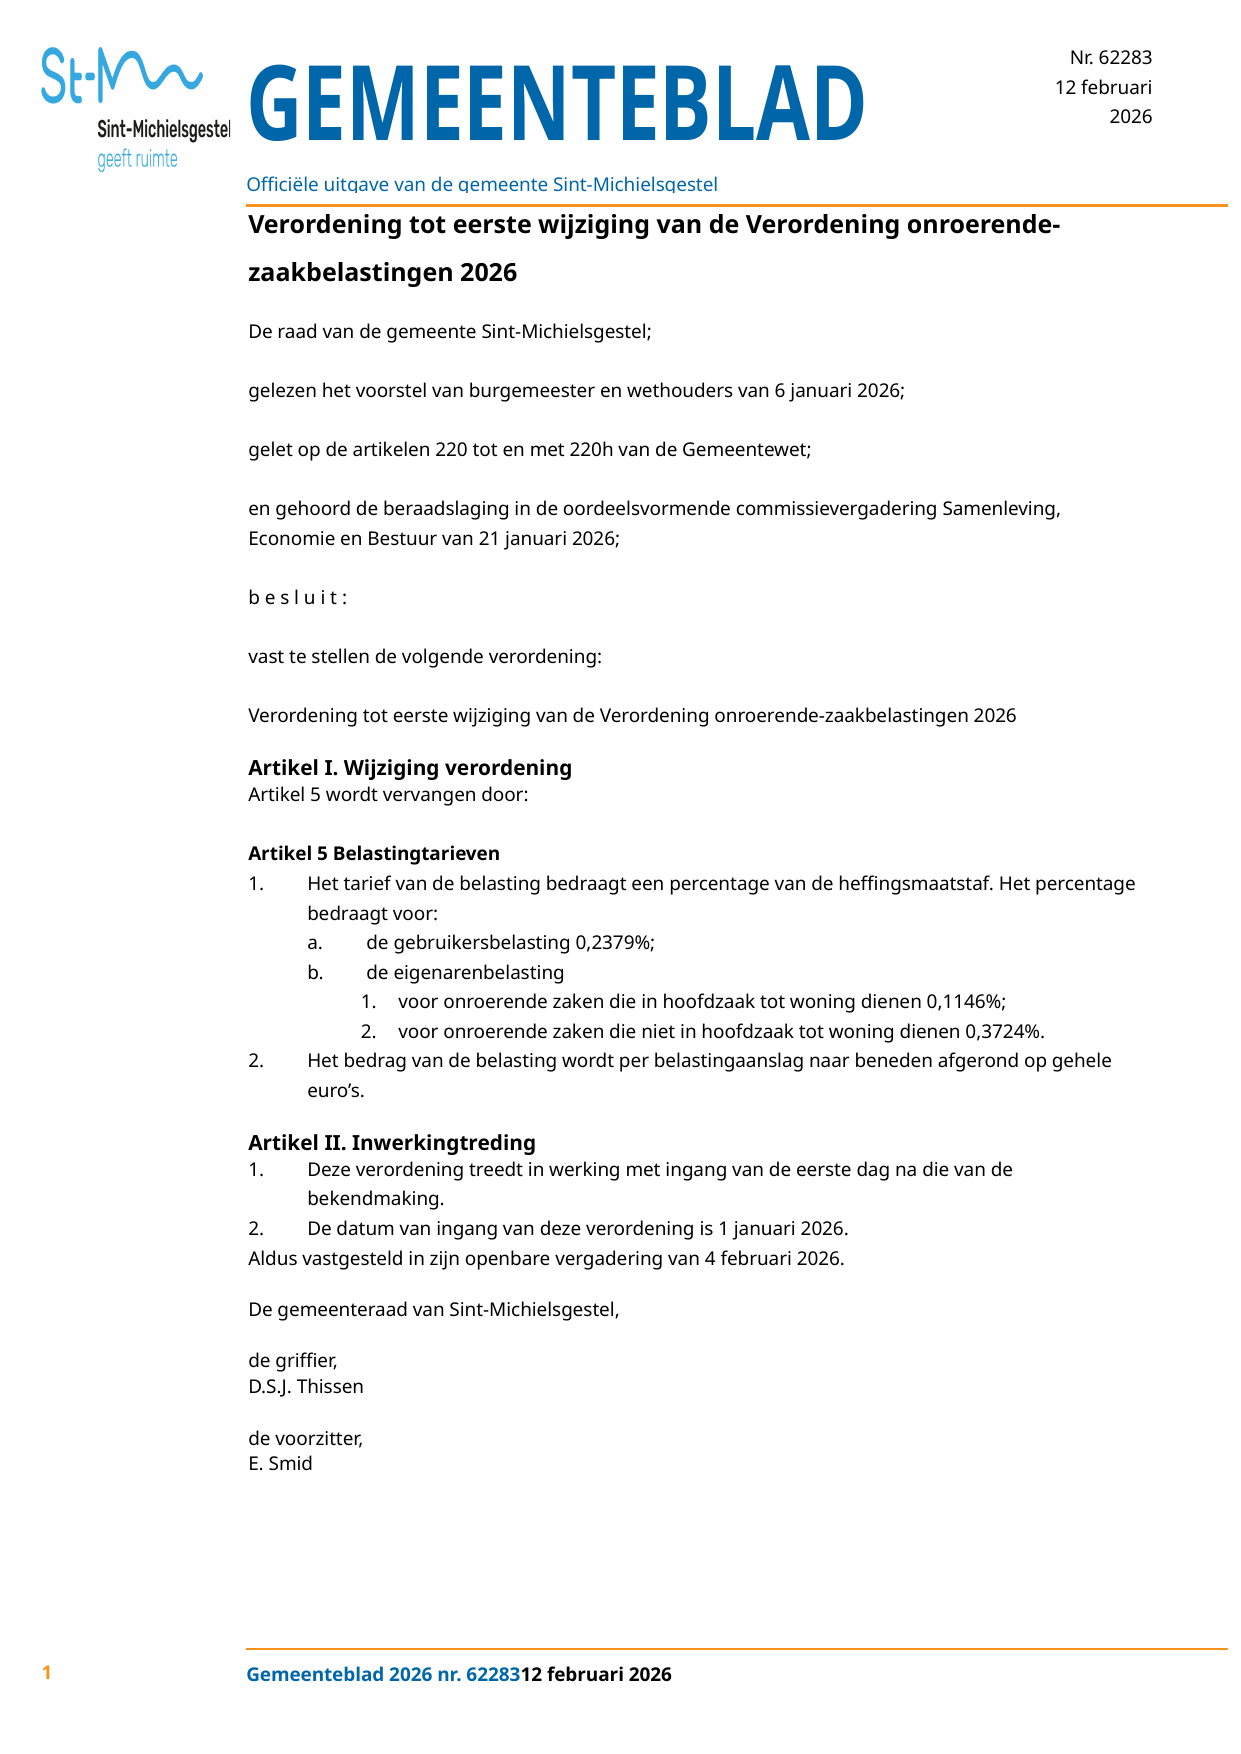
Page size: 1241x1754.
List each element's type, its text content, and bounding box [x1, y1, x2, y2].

list Het bedrag van de belasting wordt per belastingaanslag naar beneden afgerond op gehele euro’s. [248, 1048, 1152, 1103]
text E. Smid [248, 1451, 1152, 1476]
list De datum van ingang van deze verordening is 1 januari 2026. [248, 1215, 1152, 1241]
text Artikel 5 wordt vervangen door: [248, 781, 1152, 807]
text Verordening tot eerste wijziging van de Verordening onroerende-zaakbelastingen 2026 [248, 702, 1152, 728]
text de griffier, [248, 1348, 1152, 1373]
text Aldus vastgesteld in zijn openbare vergadering van 4 februari 2026. [248, 1245, 1152, 1271]
text gelet op de artikelen 220 tot en met 220h van de Gemeentewet; [248, 436, 1152, 462]
text Artikel I. Wijziging verordening [248, 753, 1152, 781]
list Het tarief van de belasting bedraagt een percentage van de heffingsmaatstaf. Het percentage bedraagt voor: [248, 870, 1152, 925]
text gelezen het voorstel van burgemeester en wethouders van 6 januari 2026; [248, 377, 1152, 403]
list Deze verordening treedt in werking met ingang van de eerste dag na die van de bekendmaking. [248, 1156, 1152, 1211]
text De gemeenteraad van Sint-Michielsgestel, [248, 1296, 1152, 1322]
list de eigenarenbelasting [307, 959, 1152, 984]
text Artikel 5 Belastingtarieven [248, 841, 1152, 866]
text D.S.J. Thissen [248, 1373, 1152, 1399]
text Verordening tot eerste wijziging van de Verordening onroerende-zaakbelastingen 2026 [248, 207, 1152, 288]
text Artikel II. Inwerkingtreding [248, 1128, 1152, 1156]
list voor onroerende zaken die niet in hoofdzaak tot woning dienen 0,3724%. [361, 1018, 1152, 1044]
text de voorzitter, [248, 1425, 1152, 1451]
text b e s l u i t : [248, 584, 1152, 610]
list de gebruikersbelasting 0,2379%; [307, 929, 1152, 955]
list voor onroerende zaken die in hoofdzaak tot woning dienen 0,1146%; [361, 988, 1152, 1014]
text vast te stellen de volgende verordening: [248, 643, 1152, 669]
text De raad van de gemeente Sint-Michielsgestel; [248, 318, 1152, 344]
text en gehoord de beraadslaging in de oordeelsvormende commissievergadering Samenleving, Economie en Bestuur van 21 januari 2026; [248, 495, 1152, 551]
picture [41, 47, 231, 172]
